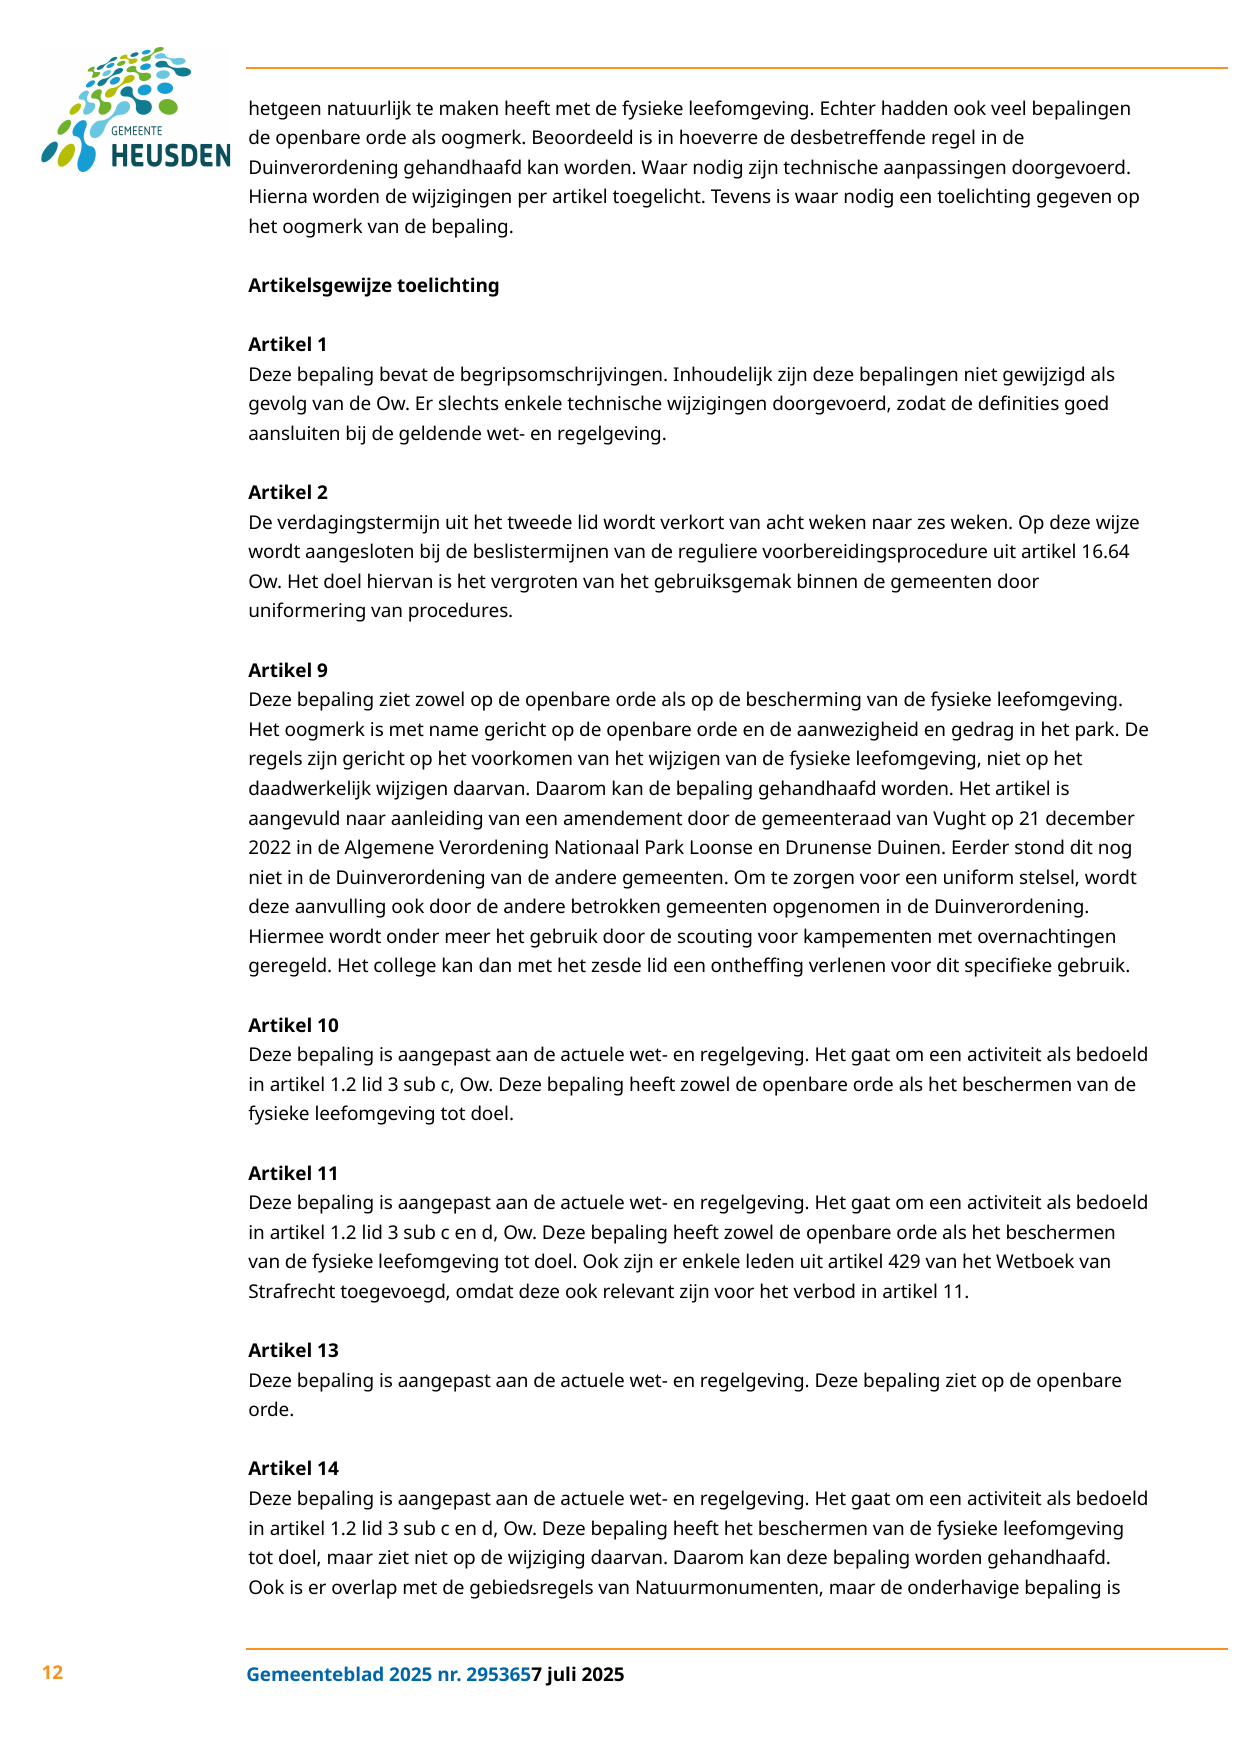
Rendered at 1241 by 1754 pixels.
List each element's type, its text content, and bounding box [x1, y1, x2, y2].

text De verdagingstermijn uit het tweede lid wordt verkort van acht weken naar zes weken. Op deze wijze wordt aangesloten bij de beslistermijnen van de reguliere voorbereidingsprocedure uit artikel 16.64 Ow. Het doel hiervan is het vergroten van het gebruiksgemak binnen de gemeenten door uniformering van procedures. [248, 509, 1152, 623]
text Artikel 9 [248, 657, 1152, 683]
text Artikel 1 [248, 331, 1152, 357]
text Deze bepaling bevat de begripsomschrijvingen. Inhoudelijk zijn deze bepalingen niet gewijzigd als gevolg van de Ow. Er slechts enkele technische wijzigingen doorgevoerd, zodat de definities goed aansluiten bij de geldende wet- en regelgeving. [248, 361, 1152, 446]
text Artikel 11 [248, 1160, 1152, 1186]
text Artikel 10 [248, 1012, 1152, 1038]
text Deze bepaling is aangepast aan de actuele wet- en regelgeving. Het gaat om een activiteit als bedoeld in artikel 1.2 lid 3 sub c en d, Ow. Deze bepaling heeft het beschermen van de fysieke leefomgeving tot doel, maar ziet niet op de wijziging daarvan. Daarom kan deze bepaling worden gehandhaafd. Ook is er overlap met de gebiedsregels van Natuurmonumenten, maar de onderhavige bepaling is [248, 1485, 1152, 1600]
text Deze bepaling ziet zowel op de openbare orde als op de bescherming van de fysieke leefomgeving. Het oogmerk is met name gericht op de openbare orde en de aanwezigheid en gedrag in het park. De regels zijn gericht op het voorkomen van het wijzigen van de fysieke leefomgeving, niet op het daadwerkelijk wijzigen daarvan. Daarom kan de bepaling gehandhaafd worden. Het artikel is aangevuld naar aanleiding van een amendement door de gemeenteraad van Vught op 21 december 2022 in de Algemene Verordening Nationaal Park Loonse en Drunense Duinen. Eerder stond dit nog niet in de Duinverordening van de andere gemeenten. Om te zorgen voor een uniform stelsel, wordt deze aanvulling ook door de andere betrokken gemeenten opgenomen in de Duinverordening. Hiermee wordt onder meer het gebruik door de scouting voor kampementen met overnachtingen geregeld. Het college kan dan met het zesde lid een ontheffing verlenen voor dit specifieke gebruik. [248, 686, 1152, 978]
text Deze bepaling is aangepast aan de actuele wet- en regelgeving. Deze bepaling ziet op de openbare orde. [248, 1367, 1152, 1422]
text Deze bepaling is aangepast aan de actuele wet- en regelgeving. Het gaat om een activiteit als bedoeld in artikel 1.2 lid 3 sub c, Ow. Deze bepaling heeft zowel de openbare orde als het beschermen van de fysieke leefomgeving tot doel. [248, 1041, 1152, 1126]
text Artikel 13 [248, 1337, 1152, 1363]
text Deze bepaling is aangepast aan de actuele wet- en regelgeving. Het gaat om een activiteit als bedoeld in artikel 1.2 lid 3 sub c en d, Ow. Deze bepaling heeft zowel de openbare orde als het beschermen van de fysieke leefomgeving tot doel. Ook zijn er enkele leden uit artikel 429 van het Wetboek van Strafrecht toegevoegd, omdat deze ook relevant zijn voor het verbod in artikel 11. [248, 1189, 1152, 1304]
text Artikel 2 [248, 479, 1152, 505]
picture [41, 47, 231, 172]
text Artikel 14 [248, 1456, 1152, 1481]
text hetgeen natuurlijk te maken heeft met de fysieke leefomgeving. Echter hadden ook veel bepalingen de openbare orde als oogmerk. Beoordeeld is in hoeverre de desbetreffende regel in de Duinverordening gehandhaafd kan worden. Waar nodig zijn technische aanpassingen doorgevoerd. Hierna worden de wijzigingen per artikel toegelicht. Tevens is waar nodig een toelichting gegeven op het oogmerk van de bepaling. [248, 95, 1152, 239]
text Artikelsgewijze toelichting [248, 272, 1152, 298]
